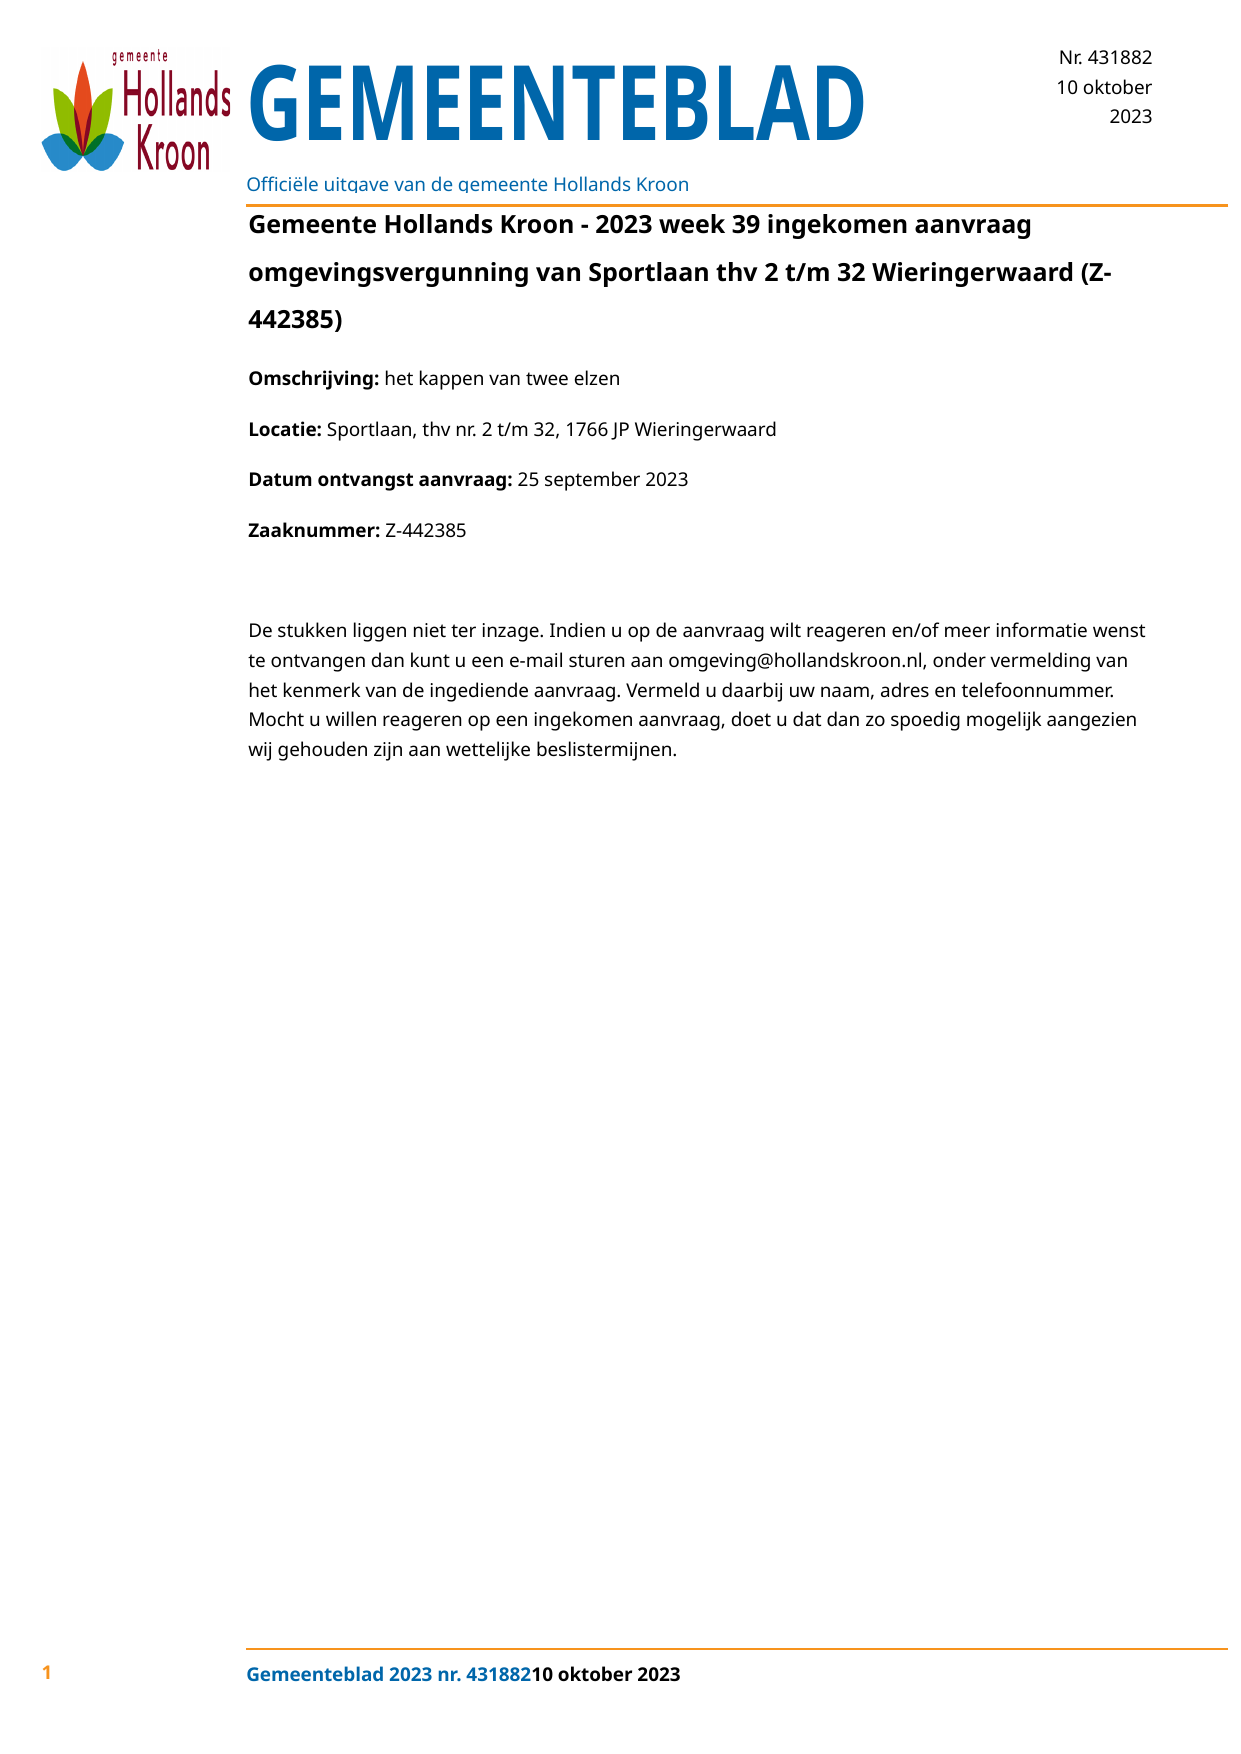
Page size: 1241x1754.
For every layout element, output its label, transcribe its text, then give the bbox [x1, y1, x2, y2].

picture [41, 47, 231, 172]
text Omschrijving: het kappen van twee elzen [248, 366, 1152, 391]
text Datum ontvangst aanvraag: 25 september 2023 [248, 466, 1152, 492]
text Locatie: Sportlaan, thv nr. 2 t/m 32, 1766 JP Wieringerwaard [248, 416, 1152, 442]
text Gemeente Hollands Kroon - 2023 week 39 ingekomen aanvraag omgevingsvergunning van Sportlaan thv 2 t/m 32 Wieringerwaard (Z-442385) [248, 207, 1152, 336]
text Zaaknummer: Z-442385 [248, 517, 1152, 542]
text De stukken liggen niet ter inzage. Indien u op de aanvraag wilt reageren en/of meer informatie wenst te ontvangen dan kunt u een e-mail sturen aan omgeving@hollandskroon.nl, onder vermelding van het kenmerk van de ingediende aanvraag. Vermeld u daarbij uw naam, adres en telefoonnummer. Mocht u willen reageren op een ingekomen aanvraag, doet u dat dan zo spoedig mogelijk aangezien wij gehouden zijn aan wettelijke beslistermijnen. [248, 618, 1152, 762]
